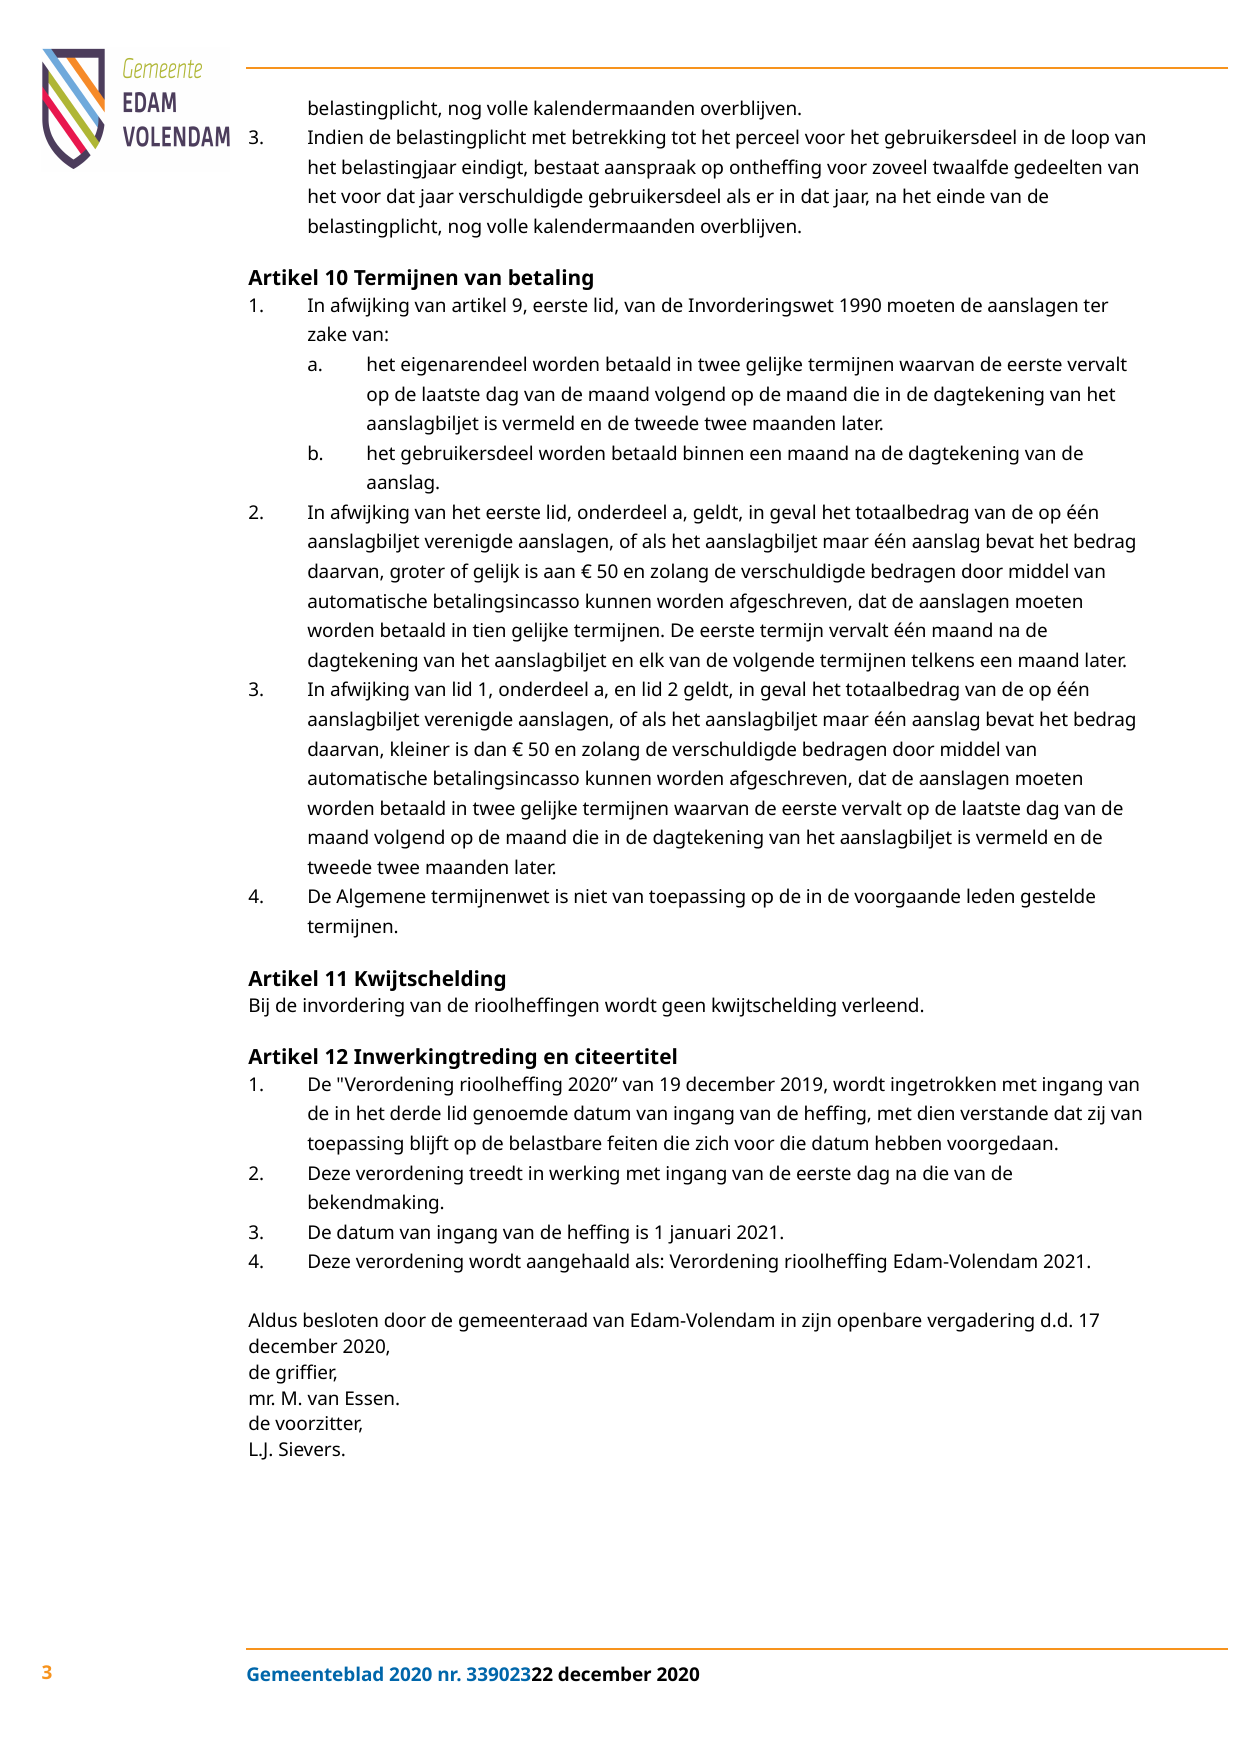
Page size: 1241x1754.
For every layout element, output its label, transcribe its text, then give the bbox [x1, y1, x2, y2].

text de voorzitter, [248, 1411, 1152, 1436]
list Deze verordening treedt in werking met ingang van de eerste dag na die van de bekendmaking. [248, 1160, 1152, 1215]
text de griffier, [248, 1359, 1152, 1385]
list De "Verordening rioolheffing 2020” van 19 december 2019, wordt ingetrokken met ingang van de in het derde lid genoemde datum van ingang van de heffing, met dien verstande dat zij van toepassing blijft op de belastbare feiten die zich voor die datum hebben voorgedaan. [248, 1071, 1152, 1156]
list In afwijking van artikel 9, eerste lid, van de Invorderingswet 1990 moeten de aanslagen ter zake van: [248, 292, 1152, 347]
text Bij de invordering van de rioolheffingen wordt geen kwijtschelding verleend. [248, 992, 1152, 1018]
list In afwijking van lid 1, onderdeel a, en lid 2 geldt, in geval het totaalbedrag van de op één aanslagbiljet verenigde aanslagen, of als het aanslagbiljet maar één aanslag bevat het bedrag daarvan, kleiner is dan € 50 en zolang de verschuldigde bedragen door middel van automatische betalingsincasso kunnen worden afgeschreven, dat de aanslagen moeten worden betaald in twee gelijke termijnen waarvan de eerste vervalt op de laatste dag van de maand volgend op de maand die in de dagtekening van het aanslagbiljet is vermeld en de tweede twee maanden later. [248, 677, 1152, 880]
list het eigenarendeel worden betaald in twee gelijke termijnen waarvan de eerste vervalt op de laatste dag van de maand volgend op de maand die in de dagtekening van het aanslagbiljet is vermeld en de tweede twee maanden later. [307, 351, 1152, 436]
text Artikel 11 Kwijtschelding [248, 964, 1152, 992]
list De Algemene termijnenwet is niet van toepassing op de in de voorgaande leden gestelde termijnen. [248, 884, 1152, 939]
list In afwijking van het eerste lid, onderdeel a, geldt, in geval het totaalbedrag van de op één aanslagbiljet verenigde aanslagen, of als het aanslagbiljet maar één aanslag bevat het bedrag daarvan, groter of gelijk is aan € 50 en zolang de verschuldigde bedragen door middel van automatische betalingsincasso kunnen worden afgeschreven, dat de aanslagen moeten worden betaald in tien gelijke termijnen. De eerste termijn vervalt één maand na de dagtekening van het aanslagbiljet en elk van de volgende termijnen telkens een maand later. [248, 499, 1152, 673]
list Indien de belastingplicht met betrekking tot het perceel voor het gebruikersdeel in de loop van het belastingjaar eindigt, bestaat aanspraak op ontheffing voor zoveel twaalfde gedeelten van het voor dat jaar verschuldigde gebruikersdeel als er in dat jaar, na het einde van de belastingplicht, nog volle kalendermaanden overblijven. [248, 124, 1152, 239]
text Aldus besloten door de gemeenteraad van Edam-Volendam in zijn openbare vergadering d.d. 17 december 2020, [248, 1308, 1152, 1359]
text mr. M. van Essen. [248, 1385, 1152, 1411]
list belastingplicht, nog volle kalendermaanden overblijven. [248, 95, 1152, 121]
picture [41, 47, 231, 172]
list Deze verordening wordt aangehaald als: Verordening rioolheffing Edam-Volendam 2021. [248, 1248, 1152, 1274]
text Artikel 10 Termijnen van betaling [248, 263, 1152, 292]
text L.J. Sievers. [248, 1436, 1152, 1462]
list het gebruikersdeel worden betaald binnen een maand na de dagtekening van de aanslag. [307, 440, 1152, 495]
list De datum van ingang van de heffing is 1 januari 2021. [248, 1219, 1152, 1244]
text Artikel 12 Inwerkingtreding en citeertitel [248, 1042, 1152, 1071]
